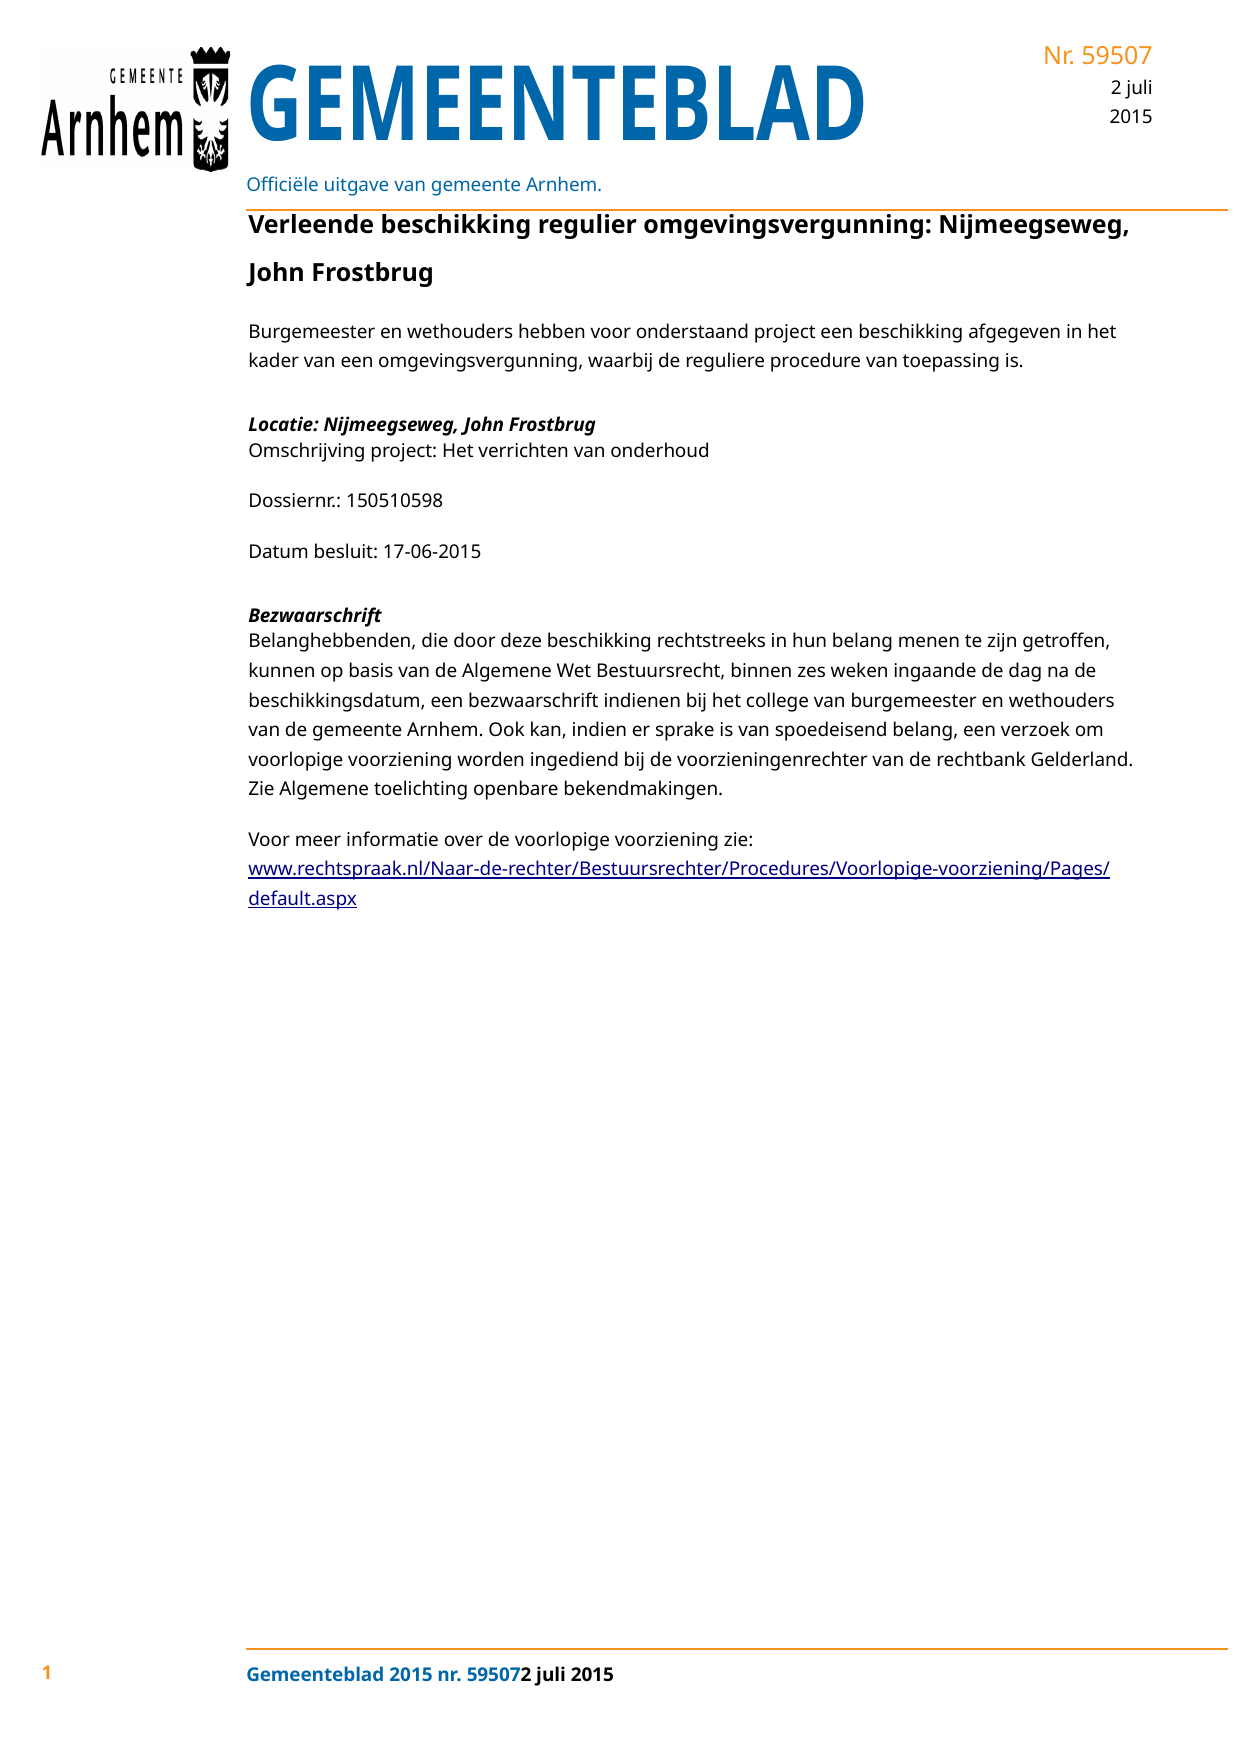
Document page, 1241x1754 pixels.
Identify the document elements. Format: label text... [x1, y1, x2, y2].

picture [41, 47, 231, 172]
text Omschrijving project: Het verrichten van onderhoud [248, 437, 1152, 463]
text Bezwaarschrift [248, 602, 1152, 628]
text Voor meer informatie over de voorlopige voorziening zie: www.rechtspraak.nl/Naar-de-rechter/Bestuursrechter/Procedures/Voorlopige-voorziening/Pages/default.aspx [248, 826, 1152, 911]
text Locatie: Nijmeegseweg, John Frostbrug [248, 411, 1152, 437]
text Belanghebbenden, die door deze beschikking rechtstreeks in hun belang menen te zijn getroffen, kunnen op basis van de Algemene Wet Bestuursrecht, binnen zes weken ingaande de dag na de beschikkingsdatum, een bezwaarschrift indienen bij het college van burgemeester en wethouders van de gemeente Arnhem. Ook kan, indien er sprake is van spoedeisend belang, een verzoek om voorlopige voorziening worden ingediend bij de voorzieningenrechter van de rechtbank Gelderland. Zie Algemene toelichting openbare bekendmakingen. [248, 628, 1152, 801]
text Verleende beschikking regulier omgevingsvergunning: Nijmeegseweg, John Frostbrug [248, 211, 1152, 288]
text Dossiernr.: 150510598 [248, 488, 1152, 513]
text Datum besluit: 17-06-2015 [248, 538, 1152, 564]
text Burgemeester en wethouders hebben voor onderstaand project een beschikking afgegeven in het kader van een omgevingsvergunning, waarbij de reguliere procedure van toepassing is. [248, 318, 1152, 373]
